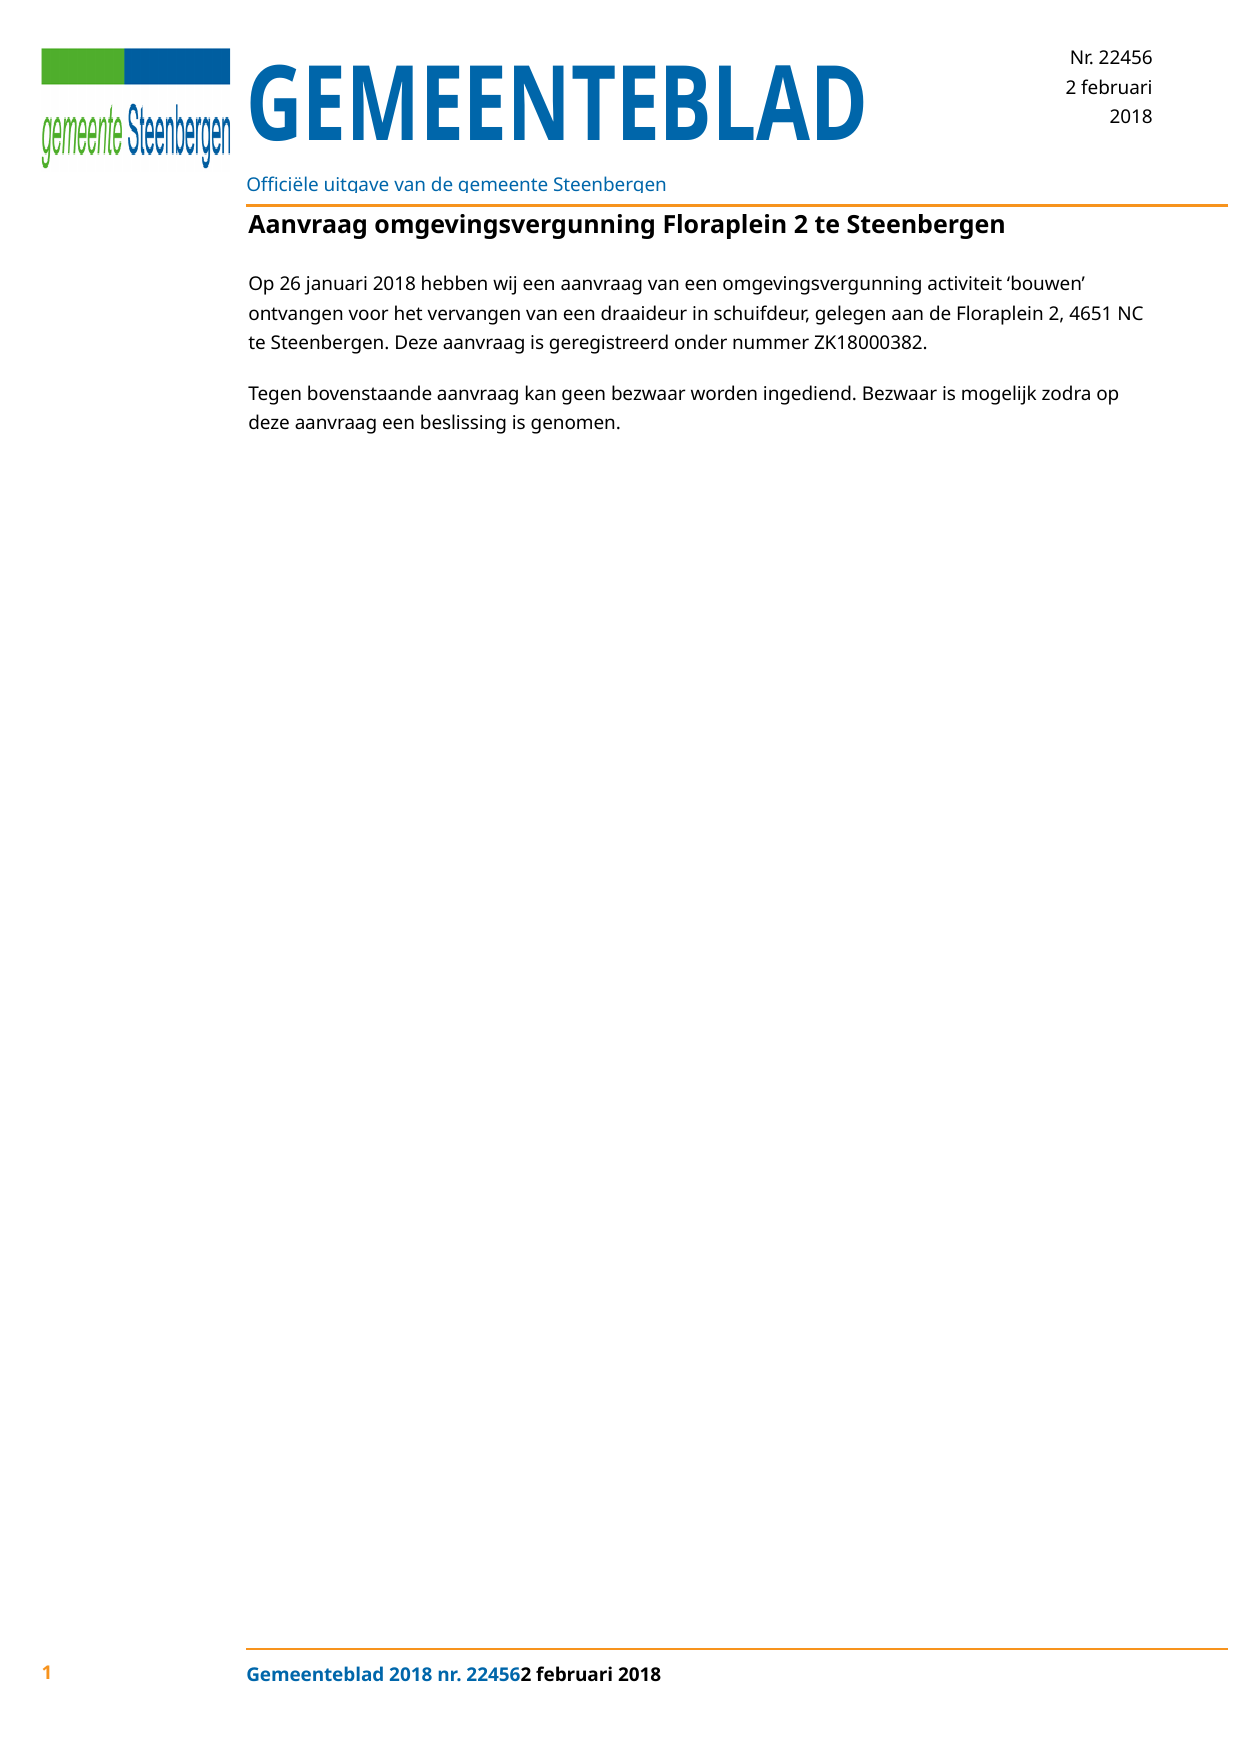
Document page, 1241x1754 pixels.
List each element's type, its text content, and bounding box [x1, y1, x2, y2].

text Tegen bovenstaande aanvraag kan geen bezwaar worden ingediend. Bezwaar is mogelijk zodra op deze aanvraag een beslissing is genomen. [248, 380, 1152, 435]
text Op 26 januari 2018 hebben wij een aanvraag van een omgevingsvergunning activiteit ‘bouwen’ ontvangen voor het vervangen van een draaideur in schuifdeur, gelegen aan de Floraplein 2, 4651 NC te Steenbergen. Deze aanvraag is geregistreerd onder nummer ZK18000382. [248, 270, 1152, 355]
picture [41, 47, 231, 172]
text Aanvraag omgevingsvergunning Floraplein 2 te Steenbergen [248, 207, 1152, 241]
